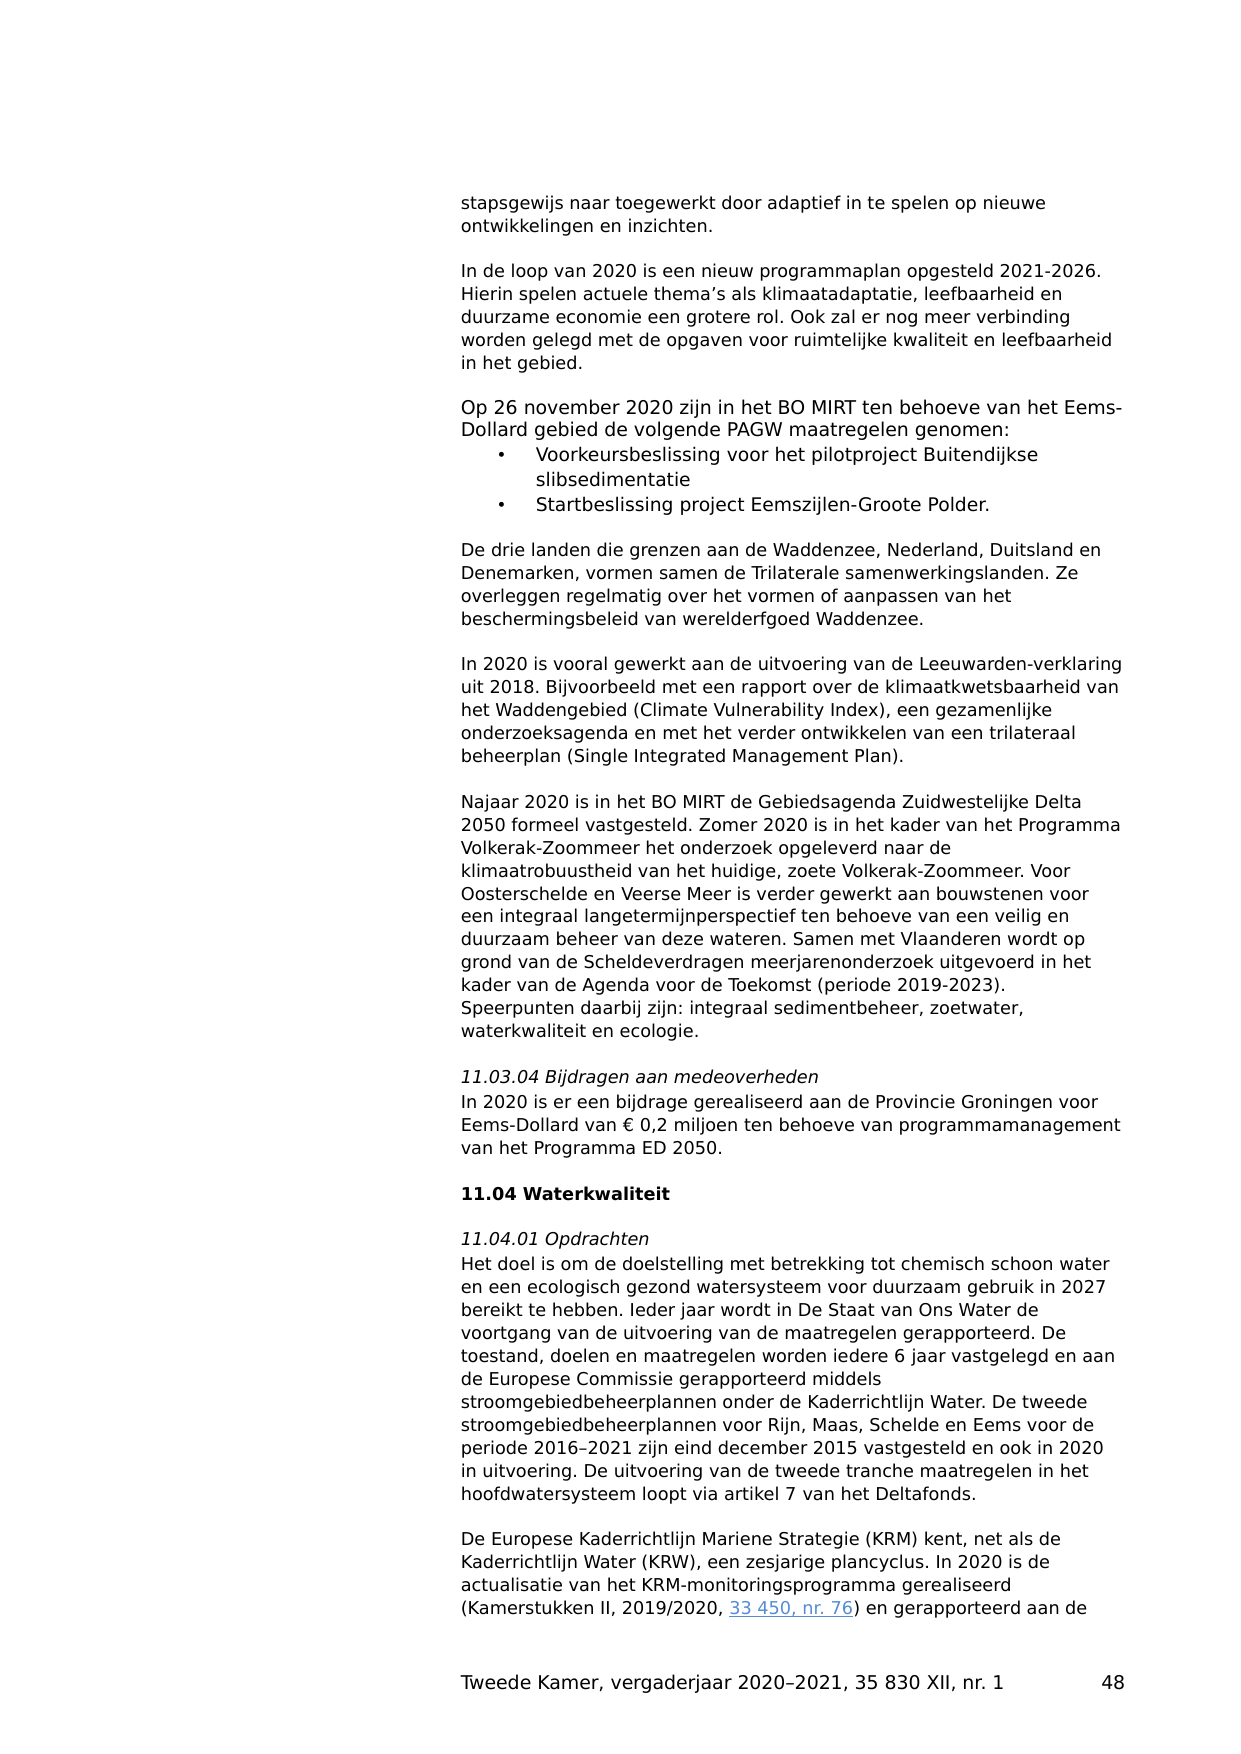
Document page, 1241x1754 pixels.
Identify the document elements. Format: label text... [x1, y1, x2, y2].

text De drie landen die grenzen aan de Waddenzee, Nederland, Duitsland en Denemarken, vormen samen de Trilaterale samenwerkingslanden. Ze overleggen regelmatig over het vormen of aanpassen van het beschermingsbeleid van werelderfgoed Waddenzee. [461, 538, 1125, 629]
text stapsgewijs naar toegewerkt door adaptief in te spelen op nieuwe ontwikkelingen en inzichten. [461, 191, 1125, 237]
list Startbeslissing project Eemszijlen-Groote Polder. [498, 491, 1125, 516]
text Najaar 2020 is in het BO MIRT de Gebiedsagenda Zuidwestelijke Delta 2050 formeel vastgesteld. Zomer 2020 is in het kader van het Programma Volkerak-Zoommeer het onderzoek opgeleverd naar de klimaatrobuustheid van het huidige, zoete Volkerak-Zoommeer. Voor Oosterschelde en Veerse Meer is verder gewerkt aan bouwstenen voor een integraal langetermijnperspectief ten behoeve van een veilig en duurzaam beheer van deze wateren. Samen met Vlaanderen wordt op grond van de Scheldeverdragen meerjarenonderzoek uitgevoerd in het kader van de Agenda voor de Toekomst (periode 2019-2023). Speerpunten daarbij zijn: integraal sedimentbeheer, zoetwater, waterkwaliteit en ecologie. [461, 790, 1125, 1042]
text 11.04 Waterkwaliteit [461, 1182, 1125, 1204]
text De Europese Kaderrichtlijn Mariene Strategie (KRM) kent, net als de Kaderrichtlijn Water (KRW), een zesjarige plancyclus. In 2020 is de actualisatie van het KRM-monitoringsprogramma gerealiseerd (Kamerstukken II, 2019/2020, 33 450, nr. 76) en gerapporteerd aan de [461, 1527, 1125, 1619]
text 11.03.04 Bijdragen aan medeoverheden [461, 1065, 1125, 1088]
text Het doel is om de doelstelling met betrekking tot chemisch schoon water en een ecologisch gezond watersysteem voor duurzaam gebruik in 2027 bereikt te hebben. Ieder jaar wordt in De Staat van Ons Water de voortgang van de uitvoering van de maatregelen gerapporteerd. De toestand, doelen en maatregelen worden iedere 6 jaar vastgelegd en aan de Europese Commissie gerapporteerd middels stroomgebiedbeheerplannen onder de Kaderrichtlijn Water. De tweede stroomgebiedbeheerplannen voor Rijn, Maas, Schelde en Eems voor de periode 2016–2021 zijn eind december 2015 vastgesteld en ook in 2020 in uitvoering. De uitvoering van de tweede tranche maatregelen in het hoofdwatersysteem loopt via artikel 7 van het Deltafonds. [461, 1252, 1125, 1504]
text In 2020 is vooral gewerkt aan de uitvoering van de Leeuwarden-verklaring uit 2018. Bijvoorbeeld met een rapport over de klimaatkwetsbaarheid van het Waddengebied (Climate Vulnerability Index), een gezamenlijke onderzoeksagenda en met het verder ontwikkelen van een trilateraal beheerplan (Single Integrated Management Plan). [461, 652, 1125, 767]
text In 2020 is er een bijdrage gerealiseerd aan de Provincie Groningen voor Eems-Dollard van € 0,2 miljoen ten behoeve van programmamanagement van het Programma ED 2050. [461, 1090, 1125, 1159]
text 11.04.01 Opdrachten [461, 1227, 1125, 1250]
text Op 26 november 2020 zijn in het BO MIRT ten behoeve van het Eems-Dollard gebied de volgende PAGW maatregelen genomen: [461, 397, 1125, 441]
text In de loop van 2020 is een nieuw programmaplan opgesteld 2021-2026. Hierin spelen actuele thema’s als klimaatadaptatie, leefbaarheid en duurzame economie een grotere rol. Ook zal er nog meer verbinding worden gelegd met de opgaven voor ruimtelijke kwaliteit en leefbaarheid in het gebied. [461, 259, 1125, 374]
list Voorkeursbeslissing voor het pilotproject Buitendijkse slibsedimentatie [498, 441, 1125, 491]
